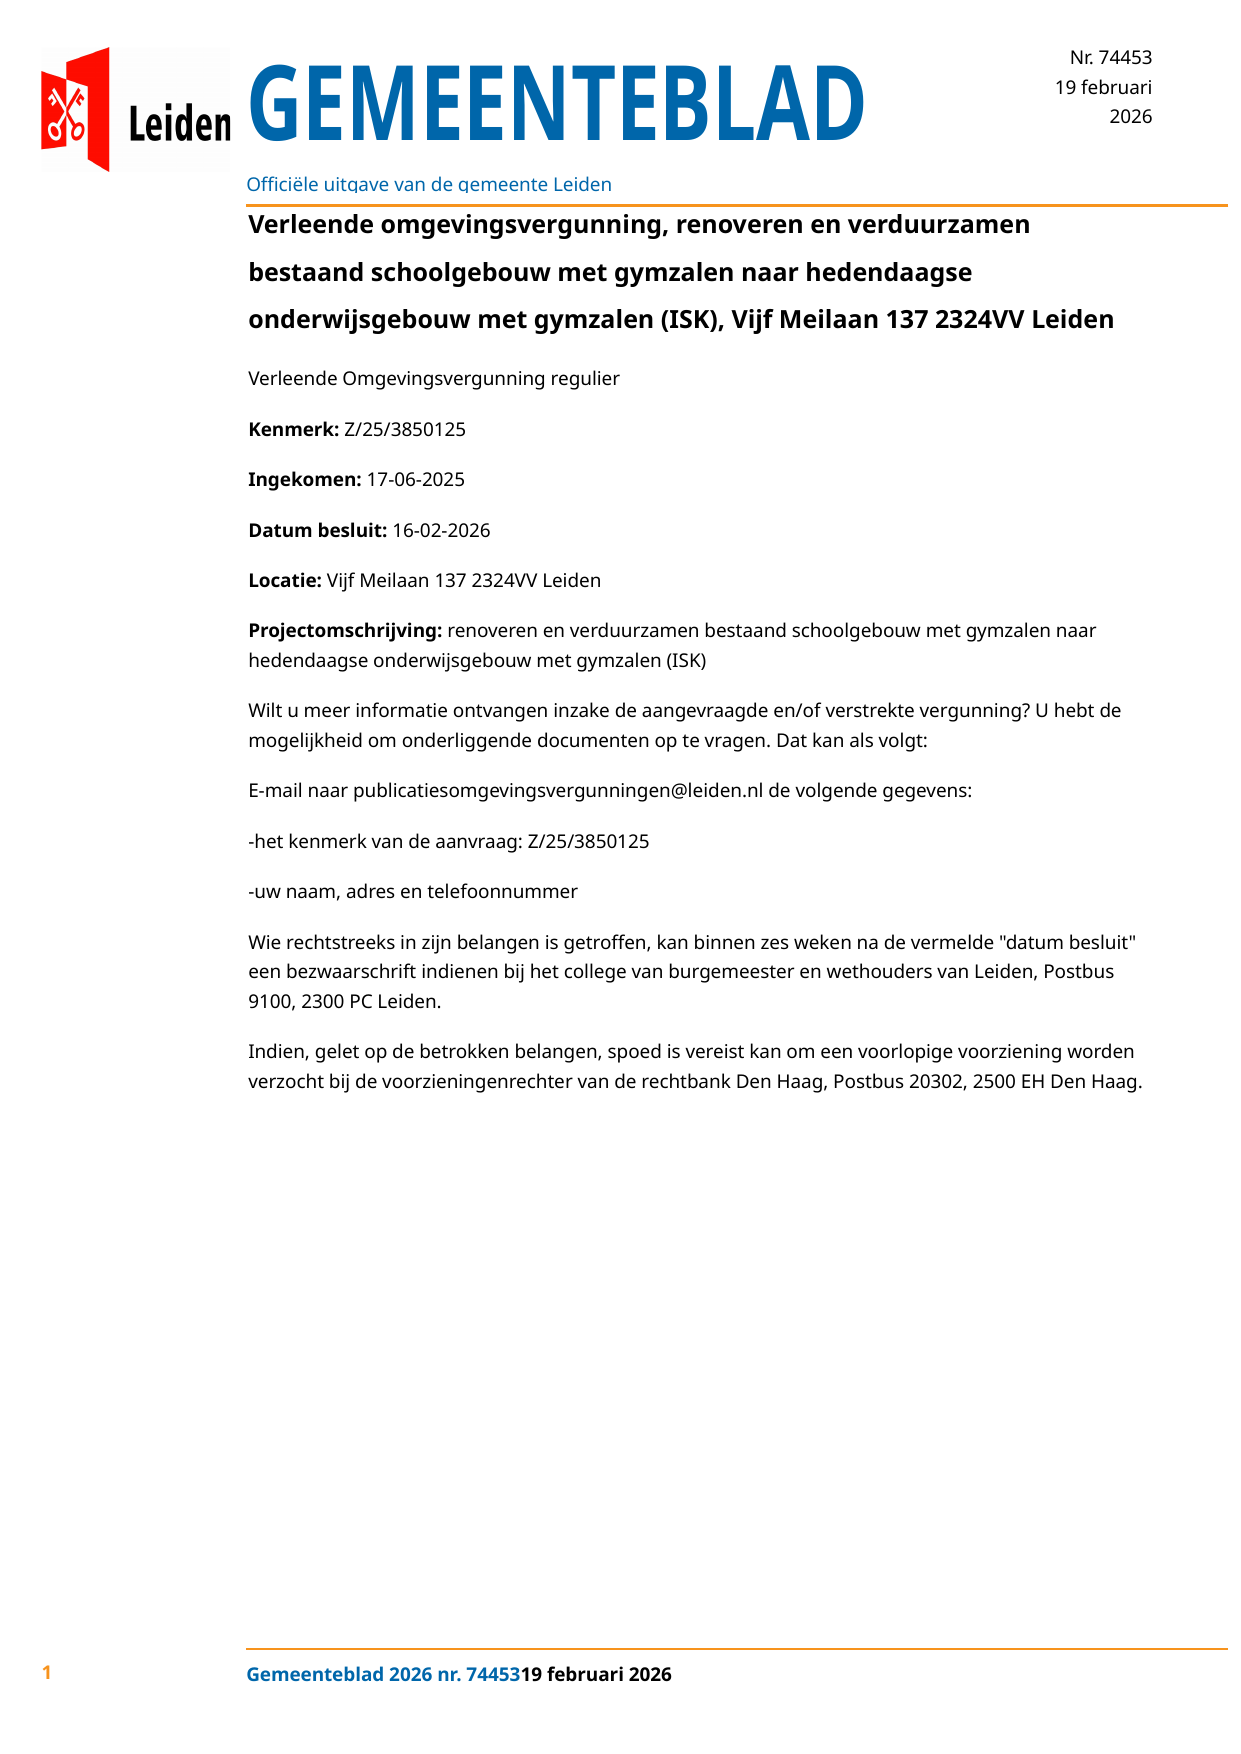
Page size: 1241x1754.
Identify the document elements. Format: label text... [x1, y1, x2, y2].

text Wie rechtstreeks in zijn belangen is getroffen, kan binnen zes weken na de vermelde "datum besluit" een bezwaarschrift indienen bij het college van burgemeester en wethouders van Leiden, Postbus 9100, 2300 PC Leiden. [248, 929, 1152, 1014]
text Locatie: Vijf Meilaan 137 2324VV Leiden [248, 567, 1152, 593]
text Indien, gelet op de betrokken belangen, spoed is vereist kan om een voorlopige voorziening worden verzocht bij de voorzieningenrechter van de rechtbank Den Haag, Postbus 20302, 2500 EH Den Haag. [248, 1038, 1152, 1094]
text Wilt u meer informatie ontvangen inzake de aangevraagde en/of verstrekte vergunning? U hebt de mogelijkheid om onderliggende documenten op te vragen. Dat kan als volgt: [248, 698, 1152, 753]
text -uw naam, adres en telefoonnummer [248, 878, 1152, 904]
text Projectomschrijving: renoveren en verduurzamen bestaand schoolgebouw met gymzalen naar hedendaagse onderwijsgebouw met gymzalen (ISK) [248, 618, 1152, 673]
picture [41, 47, 231, 172]
text -het kenmerk van de aanvraag: Z/25/3850125 [248, 828, 1152, 854]
text Ingekomen: 17-06-2025 [248, 466, 1152, 492]
text Verleende omgevingsvergunning, renoveren en verduurzamen bestaand schoolgebouw met gymzalen naar hedendaagse onderwijsgebouw met gymzalen (ISK), Vijf Meilaan 137 2324VV Leiden [248, 207, 1152, 336]
text Verleende Omgevingsvergunning regulier [248, 366, 1152, 391]
text Datum besluit: 16-02-2026 [248, 517, 1152, 542]
text Kenmerk: Z/25/3850125 [248, 416, 1152, 442]
text E-mail naar publicatiesomgevingsvergunningen@leiden.nl de volgende gegevens: [248, 778, 1152, 803]
